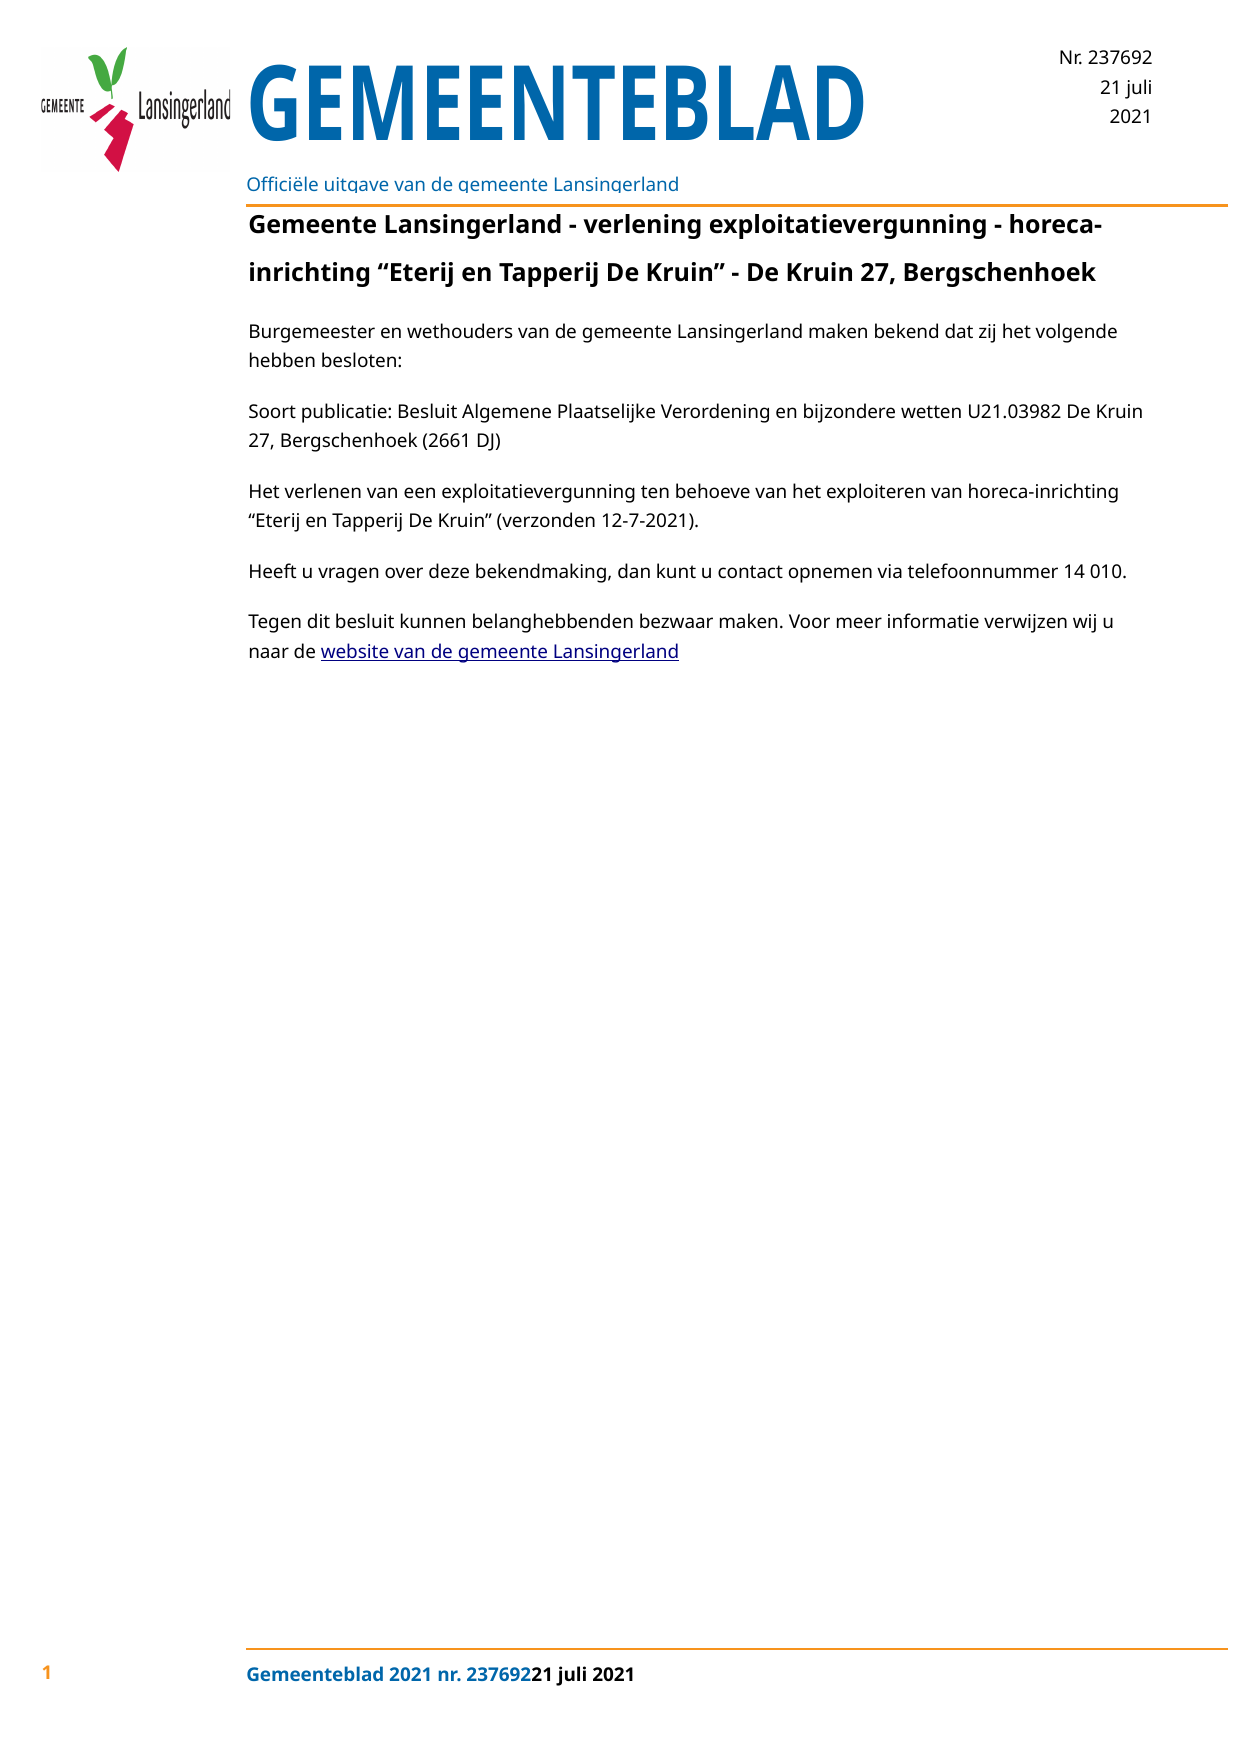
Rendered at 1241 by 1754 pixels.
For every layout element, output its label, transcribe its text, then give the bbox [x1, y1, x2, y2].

text Gemeente Lansingerland - verlening exploitatievergunning - horeca-inrichting “Eterij en Tapperij De Kruin” - De Kruin 27, Bergschenhoek [248, 207, 1152, 288]
text Soort publicatie: Besluit Algemene Plaatselijke Verordening en bijzondere wetten U21.03982 De Kruin 27, Bergschenhoek (2661 DJ) [248, 398, 1152, 453]
text Het verlenen van een exploitatievergunning ten behoeve van het exploiteren van horeca-inrichting “Eterij en Tapperij De Kruin” (verzonden 12-7-2021). [248, 478, 1152, 533]
picture [41, 47, 231, 172]
text Heeft u vragen over deze bekendmaking, dan kunt u contact opnemen via telefoonnummer 14 010. [248, 558, 1152, 584]
text Tegen dit besluit kunnen belanghebbenden bezwaar maken. Voor meer informatie verwijzen wij u naar de website van de gemeente Lansingerland [248, 608, 1152, 664]
text Burgemeester en wethouders van de gemeente Lansingerland maken bekend dat zij het volgende hebben besloten: [248, 318, 1152, 373]
